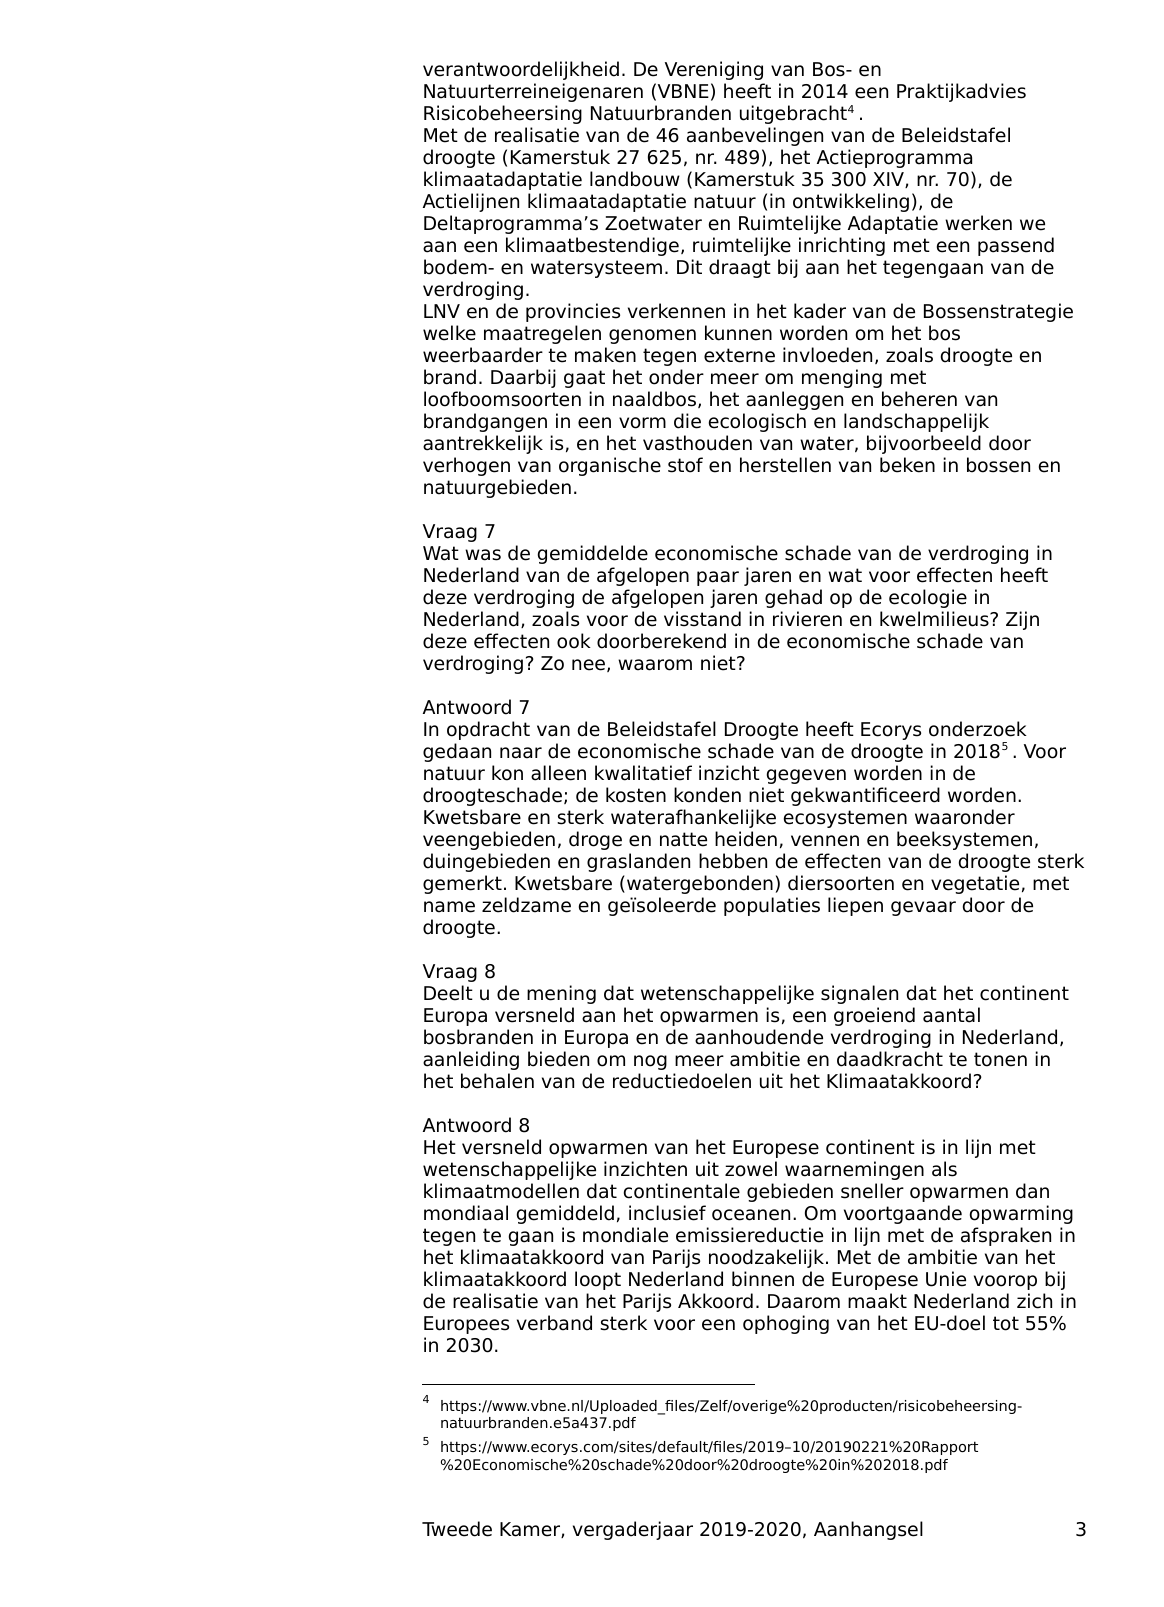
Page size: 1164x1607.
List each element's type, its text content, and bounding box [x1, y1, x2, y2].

text https://www.ecorys.com/sites/default/files/2019–10/20190221%20Rapport%20Economische%20schade%20door%20droogte%20in%202018.pdf [422, 1435, 1087, 1474]
text Antwoord 7 [422, 697, 1087, 719]
text Antwoord 8 [422, 1115, 1087, 1137]
text Vraag 7 [422, 521, 1087, 543]
text https://www.vbne.nl/Uploaded_files/Zelf/overige%20producten/risicobeheersing-natuurbranden.e5a437.pdf [422, 1393, 1087, 1432]
text Deelt u de mening dat wetenschappelijke signalen dat het continent Europa versneld aan het opwarmen is, een groeiend aantal bosbranden in Europa en de aanhoudende verdroging in Nederland, aanleiding bieden om nog meer ambitie en daadkracht te tonen in het behalen van de reductiedoelen uit het Klimaatakkoord? [422, 983, 1087, 1093]
text LNV en de provincies verkennen in het kader van de Bossenstrategie welke maatregelen genomen kunnen worden om het bos weerbaarder te maken tegen externe invloeden, zoals droogte en brand. Daarbij gaat het onder meer om menging met loofboomsoorten in naaldbos, het aanleggen en beheren van brandgangen in een vorm die ecologisch en landschappelijk aantrekkelijk is, en het vasthouden van water, bijvoorbeeld door verhogen van organische stof en herstellen van beken in bossen en natuurgebieden. [422, 301, 1087, 499]
text In opdracht van de Beleidstafel Droogte heeft Ecorys onderzoek gedaan naar de economische schade van de droogte in 2018. Voor natuur kon alleen kwalitatief inzicht gegeven worden in de droogteschade; de kosten konden niet gekwantificeerd worden. Kwetsbare en sterk waterafhankelijke ecosystemen waaronder veengebieden, droge en natte heiden, vennen en beeksystemen, duingebieden en graslanden hebben de effecten van de droogte sterk gemerkt. Kwetsbare (watergebonden) diersoorten en vegetatie, met name zeldzame en geïsoleerde populaties liepen gevaar door de droogte. [422, 719, 1087, 939]
text Vraag 8 [422, 961, 1087, 983]
text verantwoordelijkheid. De Vereniging van Bos- en Natuurterreineigenaren (VBNE) heeft in 2014 een Praktijkadvies Risicobeheersing Natuurbranden uitgebracht. [422, 59, 1087, 125]
text Met de realisatie van de 46 aanbevelingen van de Beleidstafel droogte (Kamerstuk 27 625, nr. 489), het Actieprogramma klimaatadaptatie landbouw (Kamerstuk 35 300 XIV, nr. 70), de Actielijnen klimaatadaptatie natuur (in ontwikkeling), de Deltaprogramma’s Zoetwater en Ruimtelijke Adaptatie werken we aan een klimaatbestendige, ruimtelijke inrichting met een passend bodem- en watersysteem. Dit draagt bij aan het tegengaan van de verdroging. [422, 125, 1087, 301]
text Het versneld opwarmen van het Europese continent is in lijn met wetenschappelijke inzichten uit zowel waarnemingen als klimaatmodellen dat continentale gebieden sneller opwarmen dan mondiaal gemiddeld, inclusief oceanen. Om voortgaande opwarming tegen te gaan is mondiale emissiereductie in lijn met de afspraken in het klimaatakkoord van Parijs noodzakelijk. Met de ambitie van het klimaatakkoord loopt Nederland binnen de Europese Unie voorop bij de realisatie van het Parijs Akkoord. Daarom maakt Nederland zich in Europees verband sterk voor een ophoging van het EU-doel tot 55% in 2030. [422, 1137, 1087, 1357]
text Wat was de gemiddelde economische schade van de verdroging in Nederland van de afgelopen paar jaren en wat voor effecten heeft deze verdroging de afgelopen jaren gehad op de ecologie in Nederland, zoals voor de visstand in rivieren en kwelmilieus? Zijn deze effecten ook doorberekend in de economische schade van verdroging? Zo nee, waarom niet? [422, 543, 1087, 675]
